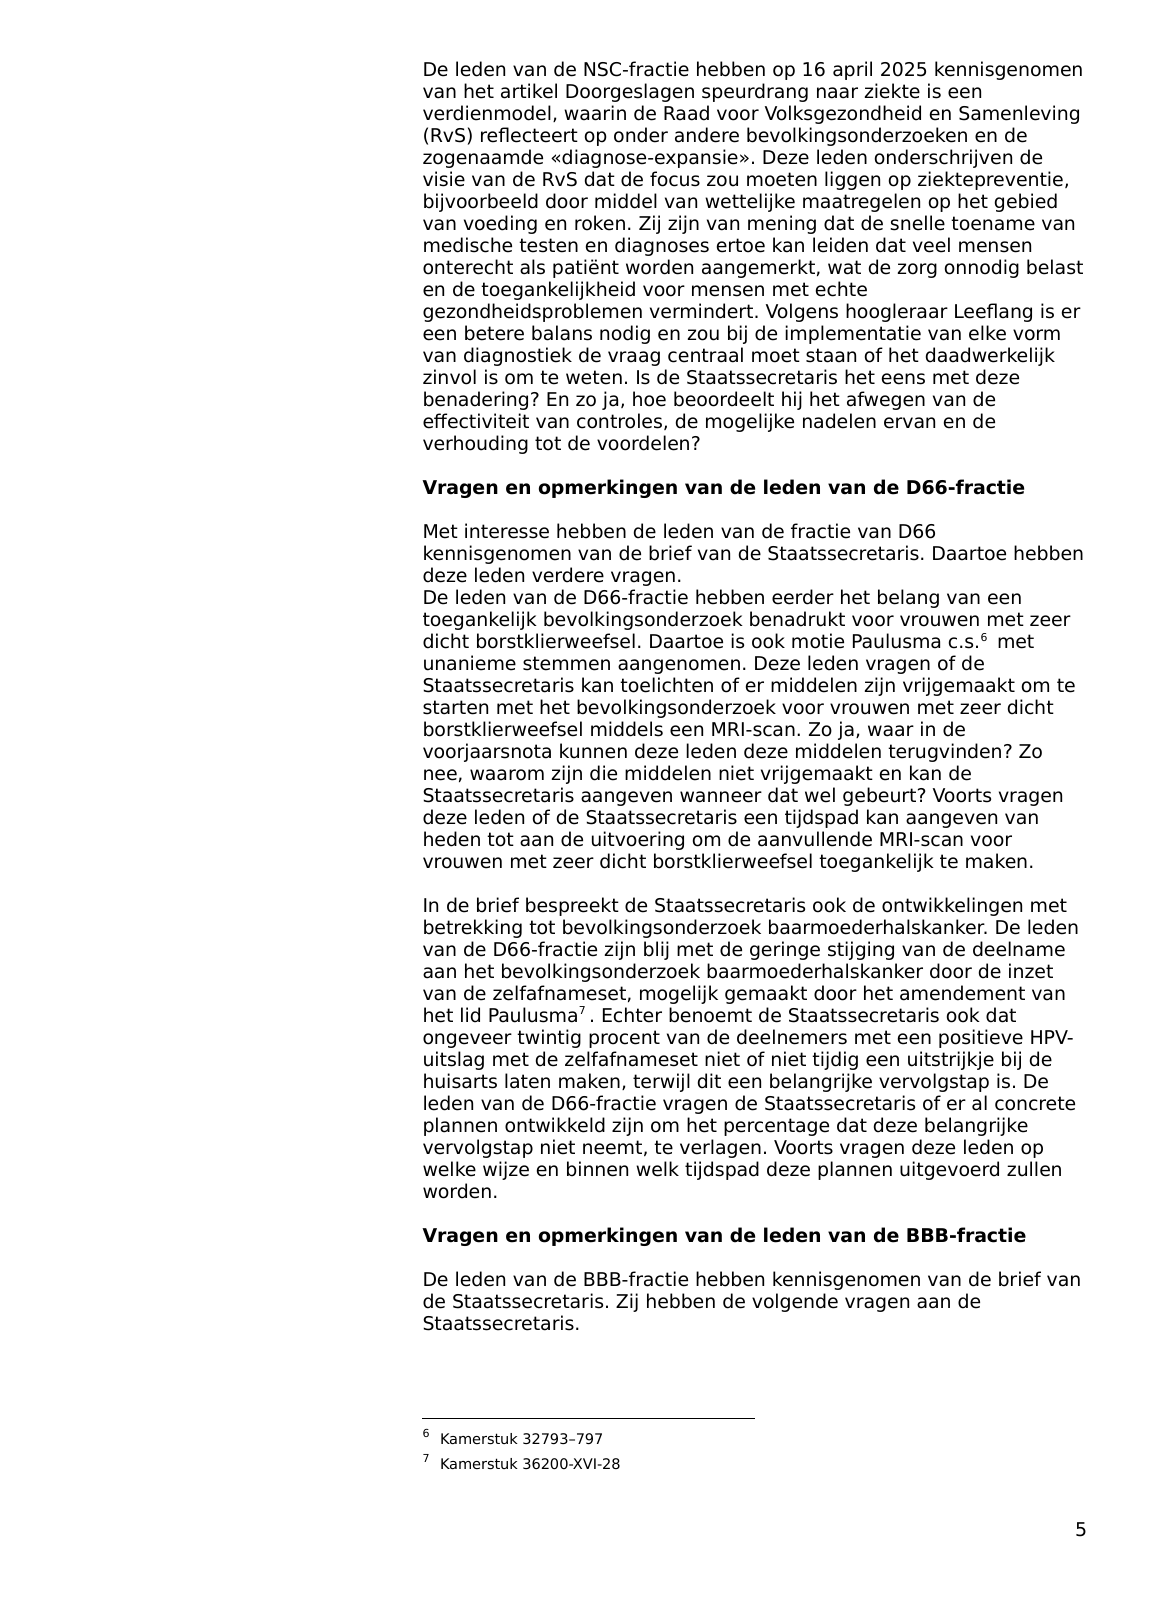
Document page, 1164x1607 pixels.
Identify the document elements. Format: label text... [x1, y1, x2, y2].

text Met interesse hebben de leden van de fractie van D66 kennisgenomen van de brief van de Staatssecretaris. Daartoe hebben deze leden verdere vragen. [422, 521, 1087, 587]
text Kamerstuk 36200-XVI-28 [422, 1452, 1087, 1474]
text De leden van de BBB-fractie hebben kennisgenomen van de brief van de Staatssecretaris. Zij hebben de volgende vragen aan de Staatssecretaris. [422, 1269, 1087, 1335]
subtitle Vragen en opmerkingen van de leden van de BBB-fractie [422, 1225, 1087, 1247]
subtitle Vragen en opmerkingen van de leden van de D66-fractie [422, 477, 1087, 499]
text De leden van de NSC-fractie hebben op 16 april 2025 kennisgenomen van het artikel Doorgeslagen speurdrang naar ziekte is een verdienmodel, waarin de Raad voor Volksgezondheid en Samenleving (RvS) reflecteert op onder andere bevolkingsonderzoeken en de zogenaamde «diagnose-expansie». Deze leden onderschrijven de visie van de RvS dat de focus zou moeten liggen op ziektepreventie, bijvoorbeeld door middel van wettelijke maatregelen op het gebied van voeding en roken. Zij zijn van mening dat de snelle toename van medische testen en diagnoses ertoe kan leiden dat veel mensen onterecht als patiënt worden aangemerkt, wat de zorg onnodig belast en de toegankelijkheid voor mensen met echte gezondheidsproblemen vermindert. Volgens hoogleraar Leeflang is er een betere balans nodig en zou bij de implementatie van elke vorm van diagnostiek de vraag centraal moet staan of het daadwerkelijk zinvol is om te weten. Is de Staatssecretaris het eens met deze benadering? En zo ja, hoe beoordeelt hij het afwegen van de effectiviteit van controles, de mogelijke nadelen ervan en de verhouding tot de voordelen? [422, 59, 1087, 455]
text Kamerstuk 32793–797 [422, 1427, 1087, 1449]
text De leden van de D66-fractie hebben eerder het belang van een toegankelijk bevolkingsonderzoek benadrukt voor vrouwen met zeer dicht borstklierweefsel. Daartoe is ook motie Paulusma c.s. met unanieme stemmen aangenomen. Deze leden vragen of de Staatssecretaris kan toelichten of er middelen zijn vrijgemaakt om te starten met het bevolkingsonderzoek voor vrouwen met zeer dicht borstklierweefsel middels een MRI-scan. Zo ja, waar in de voorjaarsnota kunnen deze leden deze middelen terugvinden? Zo nee, waarom zijn die middelen niet vrijgemaakt en kan de Staatssecretaris aangeven wanneer dat wel gebeurt? Voorts vragen deze leden of de Staatssecretaris een tijdspad kan aangeven van heden tot aan de uitvoering om de aanvullende MRI-scan voor vrouwen met zeer dicht borstklierweefsel toegankelijk te maken. [422, 587, 1087, 873]
text In de brief bespreekt de Staatssecretaris ook de ontwikkelingen met betrekking tot bevolkingsonderzoek baarmoederhalskanker. De leden van de D66-fractie zijn blij met de geringe stijging van de deelname aan het bevolkingsonderzoek baarmoederhalskanker door de inzet van de zelfafnameset, mogelijk gemaakt door het amendement van het lid Paulusma. Echter benoemt de Staatssecretaris ook dat ongeveer twintig procent van de deelnemers met een positieve HPV-uitslag met de zelfafnameset niet of niet tijdig een uitstrijkje bij de huisarts laten maken, terwijl dit een belangrijke vervolgstap is. De leden van de D66-fractie vragen de Staatssecretaris of er al concrete plannen ontwikkeld zijn om het percentage dat deze belangrijke vervolgstap niet neemt, te verlagen. Voorts vragen deze leden op welke wijze en binnen welk tijdspad deze plannen uitgevoerd zullen worden. [422, 895, 1087, 1203]
